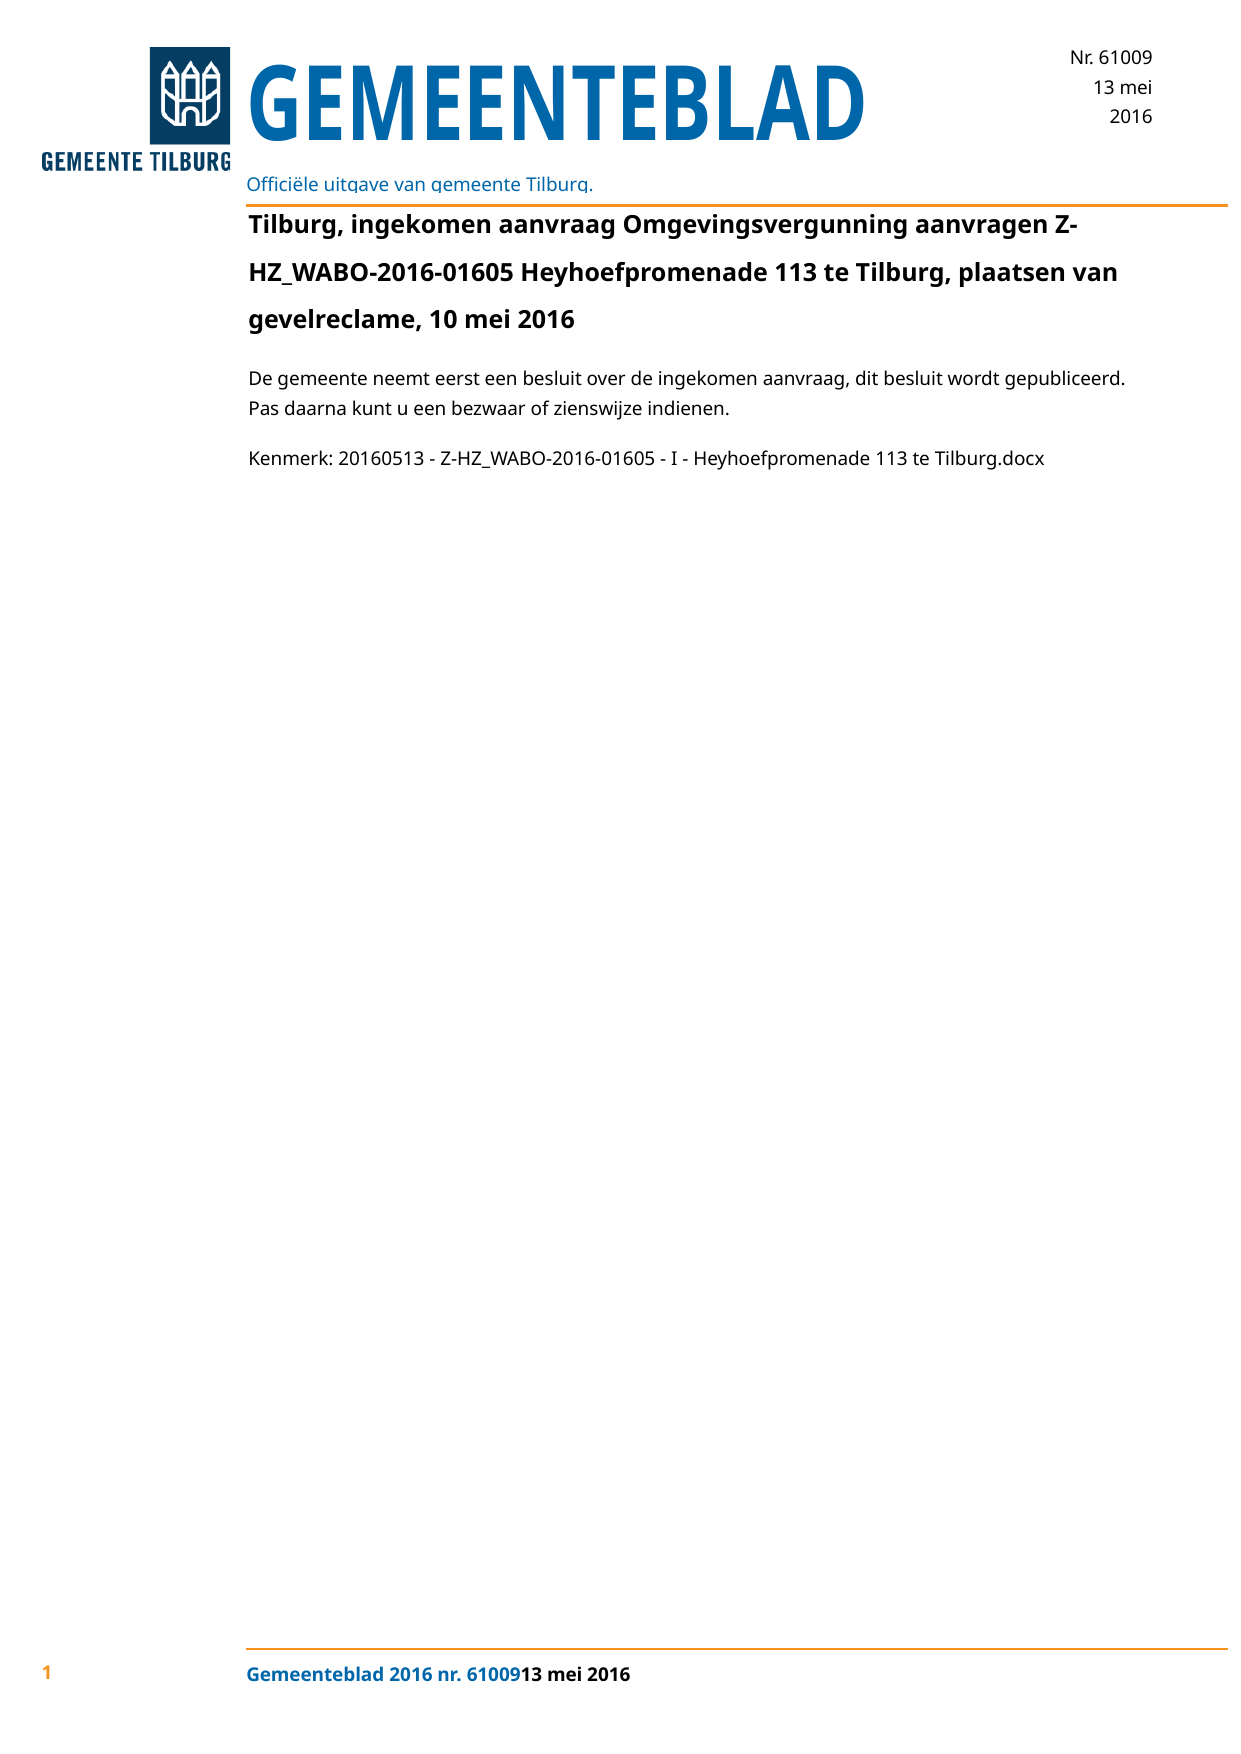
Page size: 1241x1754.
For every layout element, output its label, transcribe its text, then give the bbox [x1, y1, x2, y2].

picture [41, 47, 231, 172]
text Kenmerk: 20160513 - Z-HZ_WABO-2016-01605 - I - Heyhoefpromenade 113 te Tilburg.docx [248, 446, 1152, 471]
text De gemeente neemt eerst een besluit over de ingekomen aanvraag, dit besluit wordt gepubliceerd. Pas daarna kunt u een bezwaar of zienswijze indienen. [248, 366, 1152, 421]
text Tilburg, ingekomen aanvraag Omgevingsvergunning aanvragen Z-HZ_WABO-2016-01605 Heyhoefpromenade 113 te Tilburg, plaatsen van gevelreclame, 10 mei 2016 [248, 207, 1152, 336]
